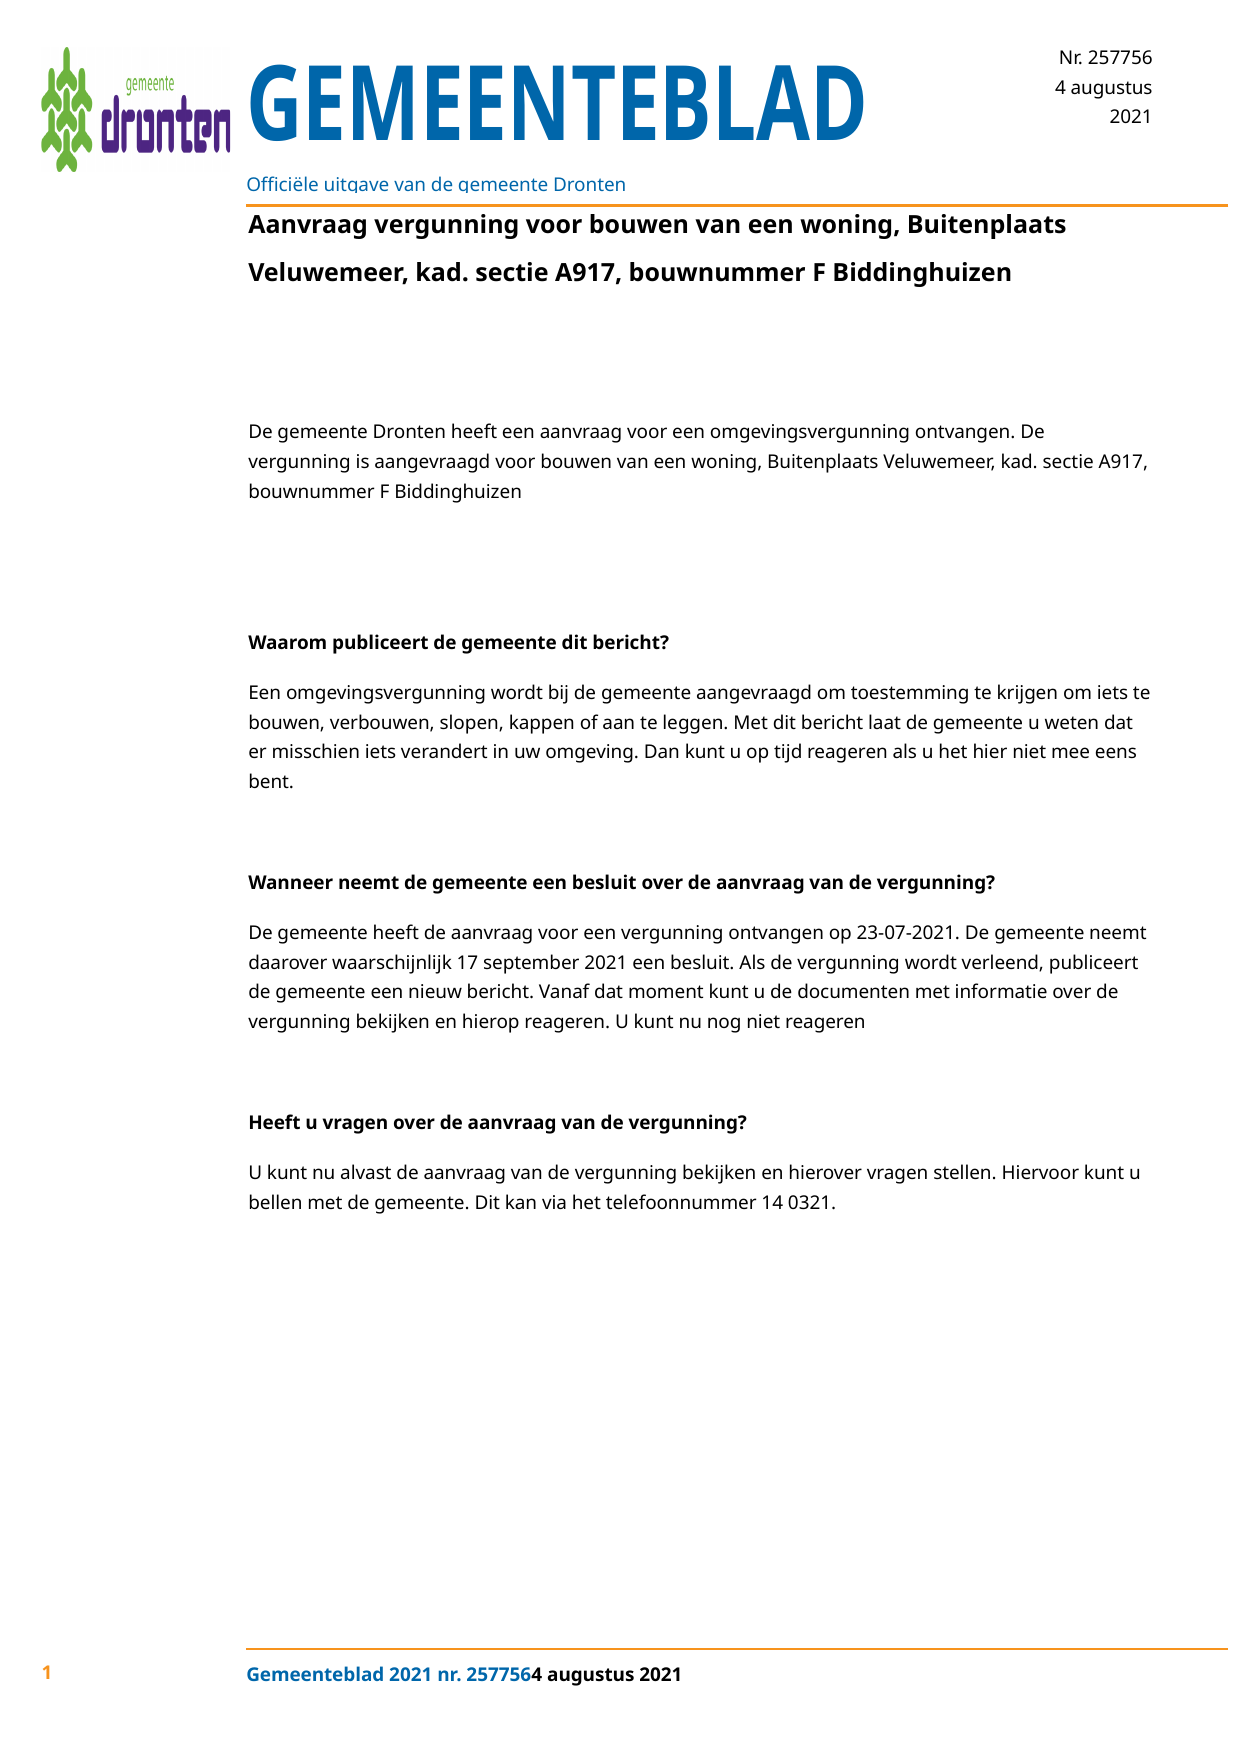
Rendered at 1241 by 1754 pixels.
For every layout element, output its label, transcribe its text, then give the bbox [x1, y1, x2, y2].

text Een omgevingsvergunning wordt bij de gemeente aangevraagd om toestemming te krijgen om iets te bouwen, verbouwen, slopen, kappen of aan te leggen. Met dit bericht laat de gemeente u weten dat er misschien iets verandert in uw omgeving. Dan kunt u op tijd reageren als u het hier niet mee eens bent. [248, 679, 1152, 794]
text Wanneer neemt de gemeente een besluit over de aanvraag van de vergunning? [248, 869, 1152, 895]
text De gemeente heeft de aanvraag voor een vergunning ontvangen op 23-07-2021. De gemeente neemt daarover waarschijnlijk 17 september 2021 een besluit. Als de vergunning wordt verleend, publiceert de gemeente een nieuw bericht. Vanaf dat moment kunt u de documenten met informatie over de vergunning bekijken en hierop reageren. U kunt nu nog niet reageren [248, 919, 1152, 1034]
text De gemeente Dronten heeft een aanvraag voor een omgevingsvergunning ontvangen. De vergunning is aangevraagd voor bouwen van een woning, Buitenplaats Veluwemeer, kad. sectie A917, bouwnummer F Biddinghuizen [248, 419, 1152, 504]
text Heeft u vragen over de aanvraag van de vergunning? [248, 1109, 1152, 1135]
text U kunt nu alvast de aanvraag van de vergunning bekijken en hierover vragen stellen. Hiervoor kunt u bellen met de gemeente. Dit kan via het telefoonnummer 14 0321. [248, 1159, 1152, 1215]
text Aanvraag vergunning voor bouwen van een woning, Buitenplaats Veluwemeer, kad. sectie A917, bouwnummer F Biddinghuizen [248, 207, 1152, 288]
text Waarom publiceert de gemeente dit bericht? [248, 629, 1152, 655]
picture [41, 47, 231, 172]
